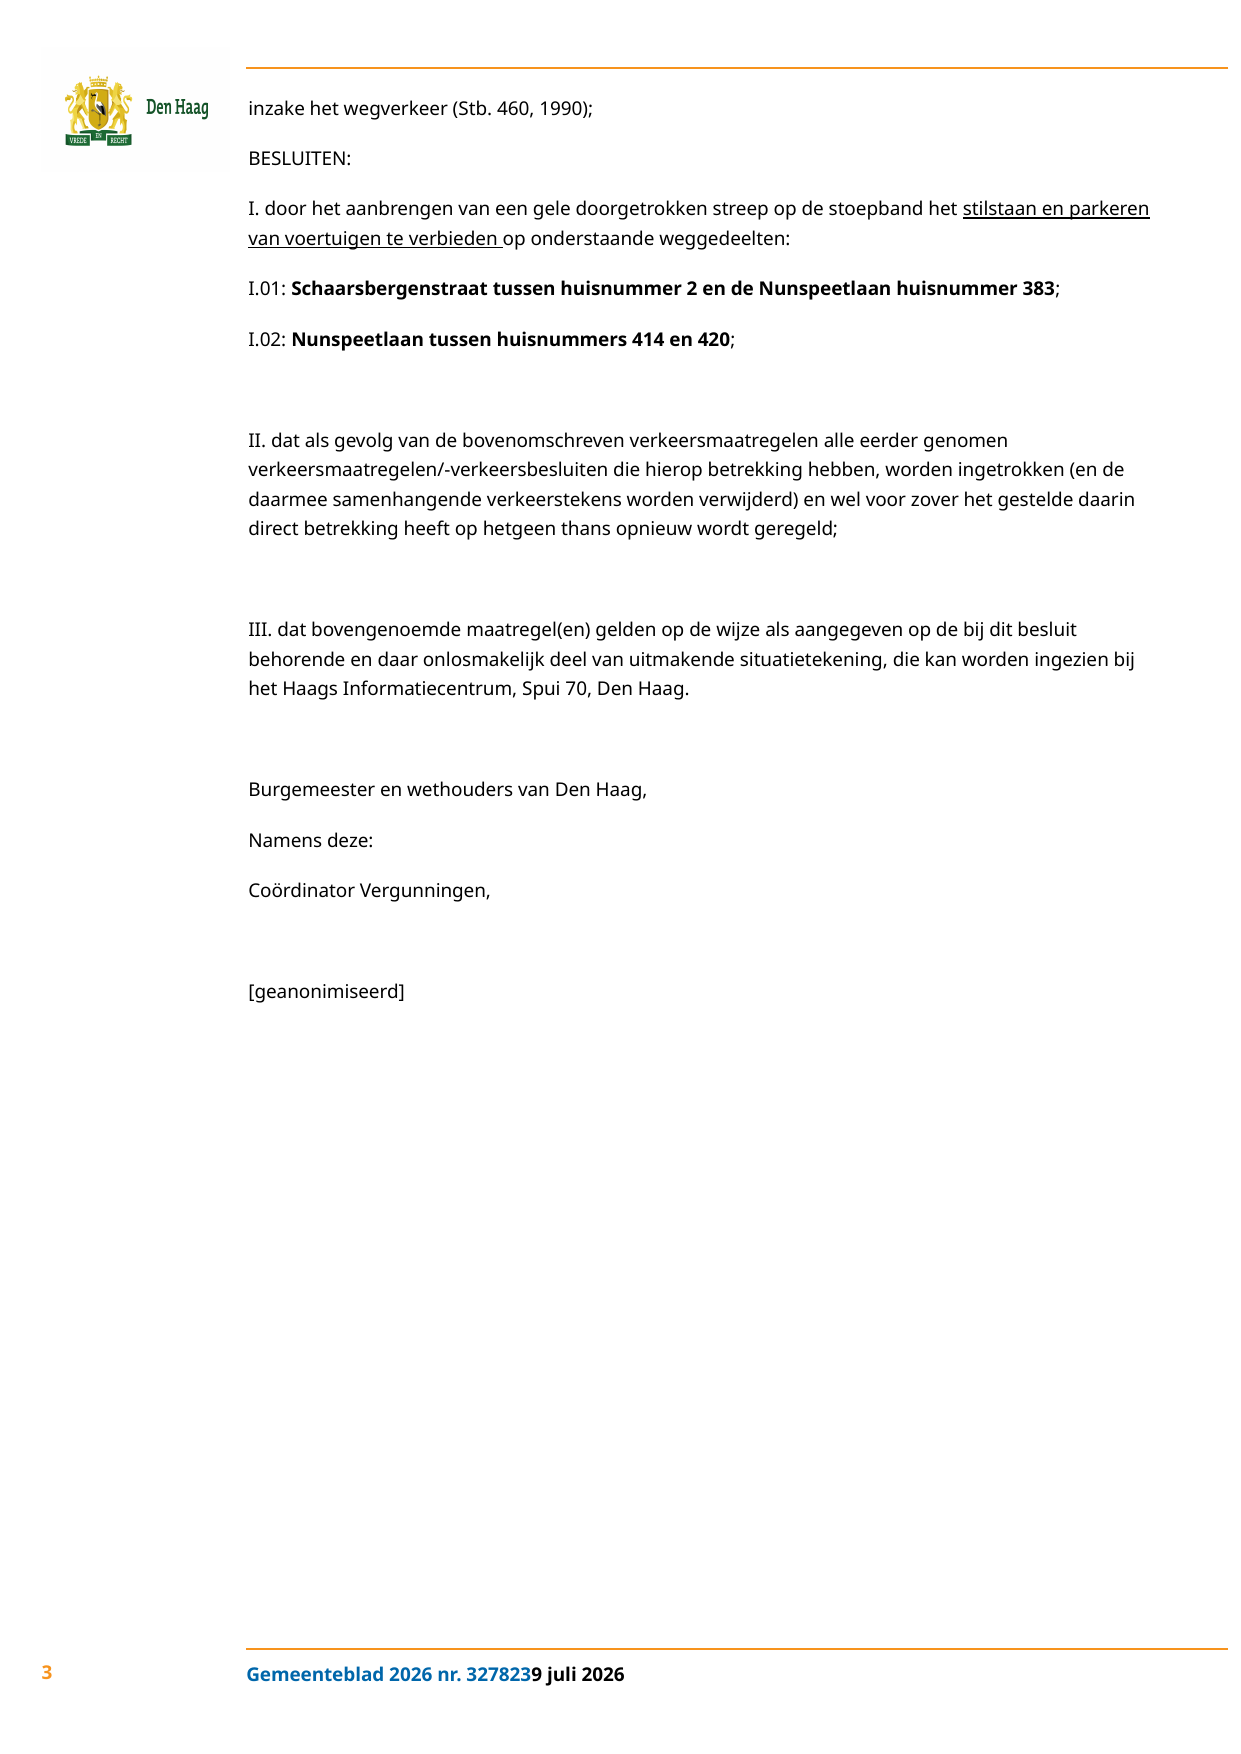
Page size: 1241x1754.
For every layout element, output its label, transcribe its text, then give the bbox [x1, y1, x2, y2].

text I.01: Schaarsbergenstraat tussen huisnummer 2 en de Nunspeetlaan huisnummer 383; [248, 276, 1152, 301]
text I. door het aanbrengen van een gele doorgetrokken streep op de stoepband het stilstaan en parkeren van voertuigen te verbieden op onderstaande weggedeelten: [248, 196, 1152, 251]
picture [41, 47, 231, 172]
text Burgemeester en wethouders van Den Haag, [248, 776, 1152, 802]
text I.02: Nunspeetlaan tussen huisnummers 414 en 420; [248, 326, 1152, 352]
text III. dat bovengenoemde maatregel(en) gelden op de wijze als aangegeven op de bij dit besluit behorende en daar onlosmakelijk deel van uitmakende situatietekening, die kan worden ingezien bij het Haags Informatiecentrum, Spui 70, Den Haag. [248, 616, 1152, 701]
text BESLUITEN: [248, 145, 1152, 171]
text inzake het wegverkeer (Stb. 460, 1990); [248, 95, 1152, 121]
text [geanonimiseerd] [248, 978, 1152, 1004]
text Coördinator Vergunningen, [248, 877, 1152, 903]
text II. dat als gevolg van de bovenomschreven verkeersmaatregelen alle eerder genomen verkeersmaatregelen/-verkeersbesluiten die hierop betrekking hebben, worden ingetrokken (en de daarmee samenhangende verkeerstekens worden verwijderd) en wel voor zover het gestelde daarin direct betrekking heeft op hetgeen thans opnieuw wordt geregeld; [248, 427, 1152, 541]
text Namens deze: [248, 827, 1152, 853]
